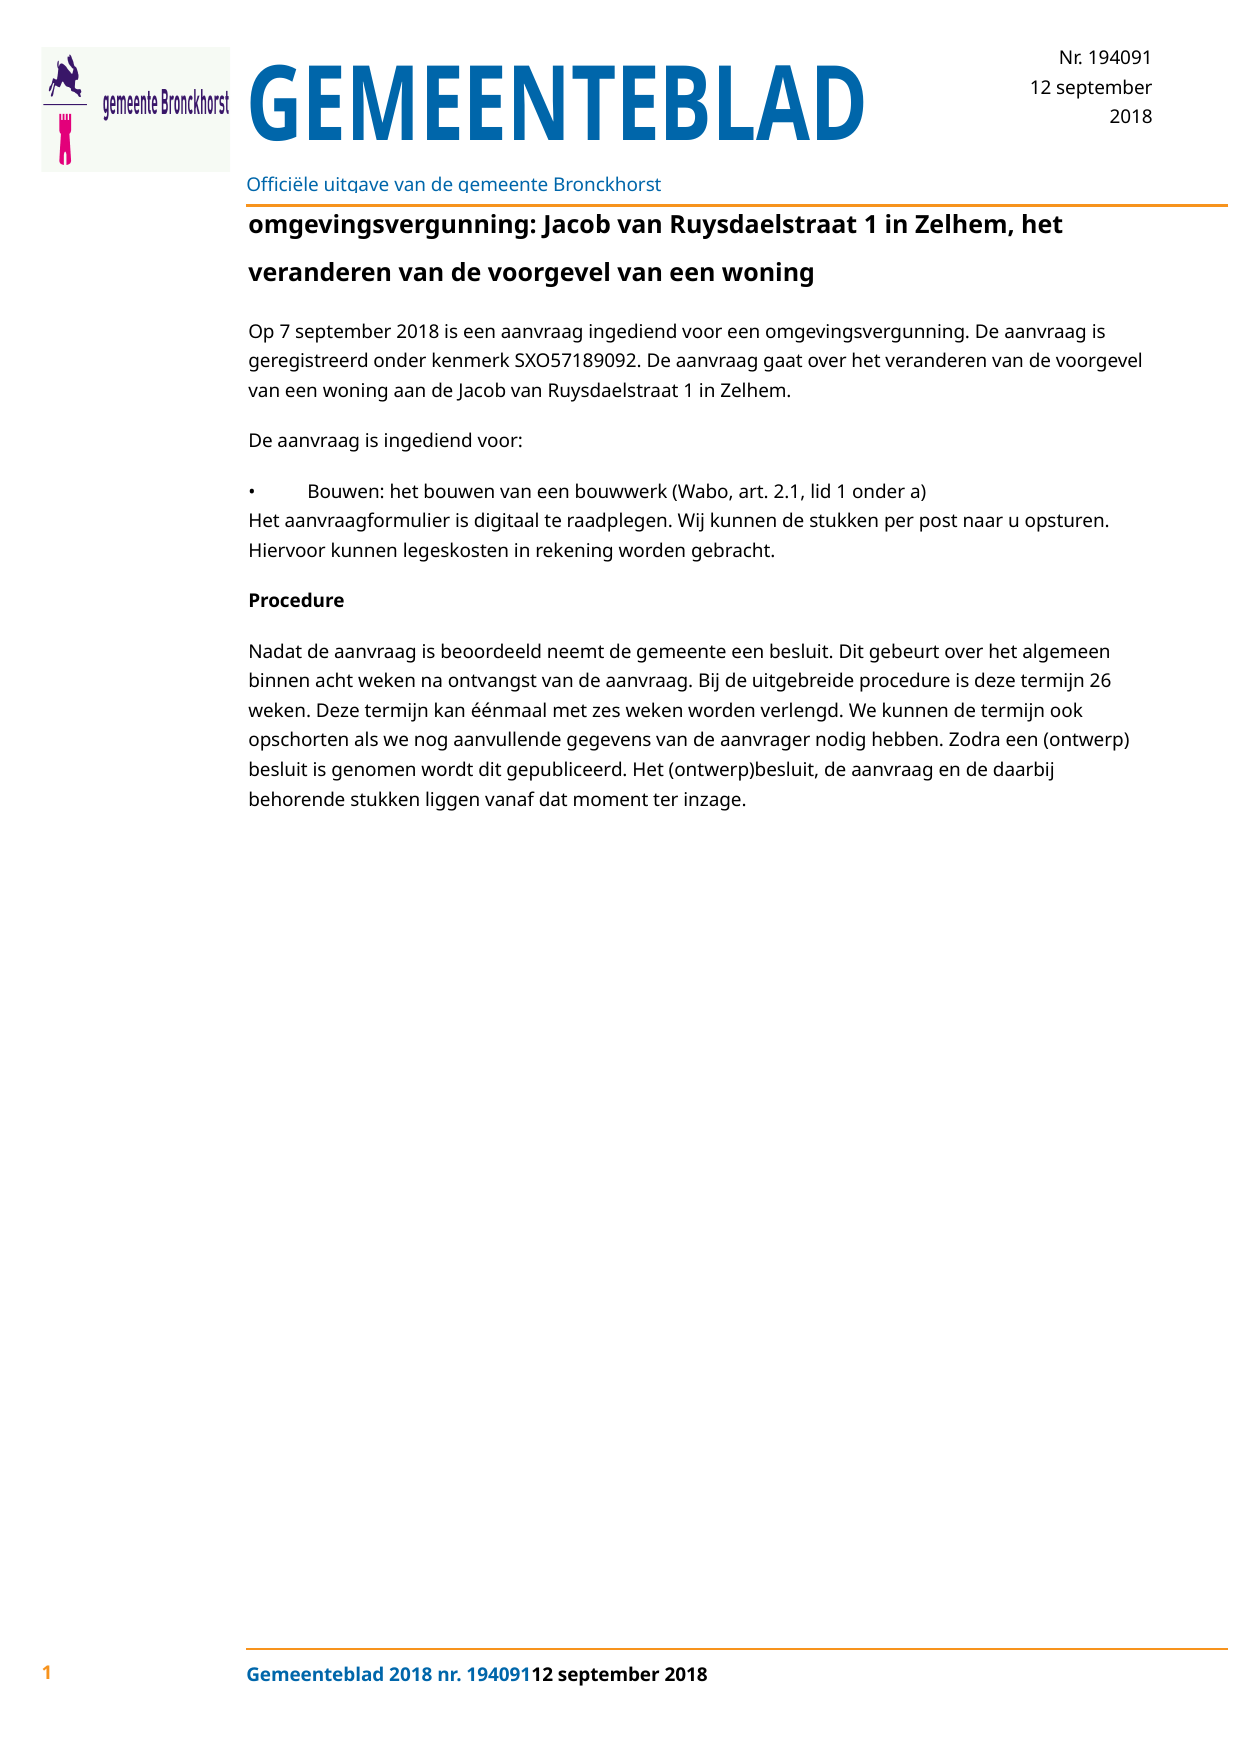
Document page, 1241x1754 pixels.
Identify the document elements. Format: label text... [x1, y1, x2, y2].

text Procedure [248, 587, 1152, 613]
text De aanvraag is ingediend voor: [248, 427, 1152, 453]
text Nadat de aanvraag is beoordeeld neemt de gemeente een besluit. Dit gebeurt over het algemeen binnen acht weken na ontvangst van de aanvraag. Bij de uitgebreide procedure is deze termijn 26 weken. Deze termijn kan éénmaal met zes weken worden verlengd. We kunnen de termijn ook opschorten als we nog aanvullende gegevens van de aanvrager nodig hebben. Zodra een (ontwerp) besluit is genomen wordt dit gepubliceerd. Het (ontwerp)besluit, de aanvraag en de daarbij behorende stukken liggen vanaf dat moment ter inzage. [248, 638, 1152, 812]
list Bouwen: het bouwen van een bouwwerk (Wabo, art. 2.1, lid 1 onder a) [248, 478, 1152, 504]
text Op 7 september 2018 is een aanvraag ingediend voor een omgevingsvergunning. De aanvraag is geregistreerd onder kenmerk SXO57189092. De aanvraag gaat over het veranderen van de voorgevel van een woning aan de Jacob van Ruysdaelstraat 1 in Zelhem. [248, 318, 1152, 403]
text Het aanvraagformulier is digitaal te raadplegen. Wij kunnen de stukken per post naar u opsturen. Hiervoor kunnen legeskosten in rekening worden gebracht. [248, 507, 1152, 563]
text omgevingsvergunning: Jacob van Ruysdaelstraat 1 in Zelhem, het veranderen van de voorgevel van een woning [248, 207, 1152, 288]
picture [41, 47, 231, 172]
